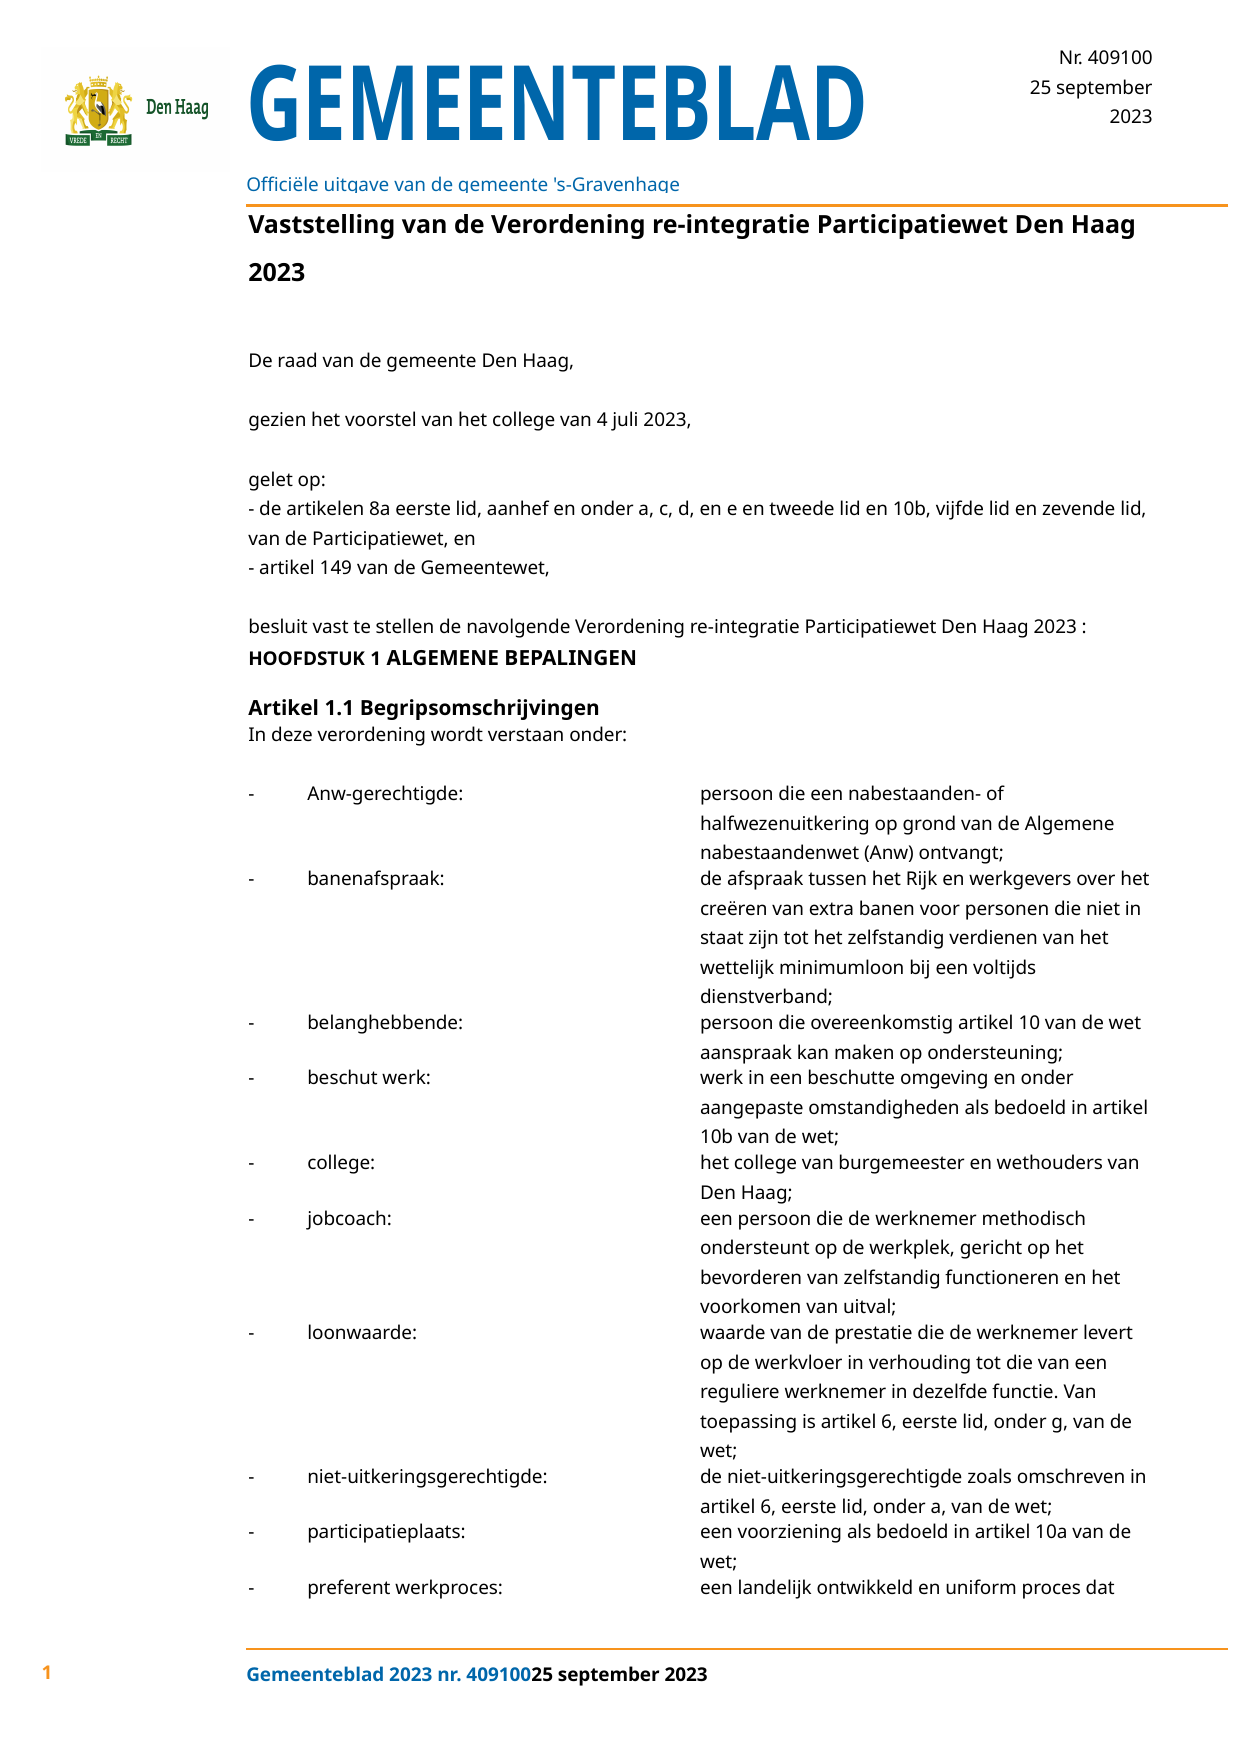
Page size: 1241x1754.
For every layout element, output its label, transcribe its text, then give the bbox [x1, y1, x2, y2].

text - de artikelen 8a eerste lid, aanhef en onder a, c, d, en e en tweede lid en 10b, vijfde lid en zevende lid, van de Participatiewet, en [248, 495, 1152, 551]
table_cell niet-uitkeringsgerechtigde: [248, 1463, 700, 1519]
text - artikel 149 van de Gemeentewet, [248, 554, 1152, 580]
table_cell participatieplaats: [248, 1519, 700, 1574]
table_cell beschut werk: [248, 1065, 700, 1149]
table_cell de niet-uitkeringsgerechtigde zoals omschreven in artikel 6, eerste lid, onder a, van de wet; [700, 1463, 1152, 1519]
table_cell een persoon die de werknemer methodisch ondersteunt op de werkplek, gericht op het bevorderen van zelfstandig functioneren en het voorkomen van uitval; [700, 1205, 1152, 1319]
table_cell banenafspraak: [248, 865, 700, 1009]
text besluit vast te stellen de navolgende Verordening re-integratie Participatiewet Den Haag 2023 : [248, 614, 1152, 639]
table_cell een voorziening als bedoeld in artikel 10a van de wet; [700, 1519, 1152, 1574]
picture [41, 47, 231, 172]
table_header Anw-gerechtigde: [248, 780, 700, 865]
table_cell de afspraak tussen het Rijk en werkgevers over het creëren van extra banen voor personen die niet in staat zijn tot het zelfstandig verdienen van het wettelijk minimumloon bij een voltijds dienstverband; [700, 865, 1152, 1009]
table_cell persoon die overeenkomstig artikel 10 van de wet aanspraak kan maken op ondersteuning; [700, 1009, 1152, 1064]
table_cell waarde van de prestatie die de werknemer levert op de werkvloer in verhouding tot die van een reguliere werknemer in dezelfde functie. Van toepassing is artikel 6, eerste lid, onder g, van de wet; [700, 1319, 1152, 1463]
table_cell college: [248, 1150, 700, 1205]
text gelet op: [248, 466, 1152, 492]
text Vaststelling van de Verordening re-integratie Participatiewet Den Haag 2023 [248, 207, 1152, 288]
text De raad van de gemeente Den Haag, [248, 347, 1152, 373]
text Artikel 1.1 Begripsomschrijvingen [248, 693, 1152, 721]
table_cell preferent werkproces: [248, 1574, 700, 1600]
table_cell werk in een beschutte omgeving en onder aangepaste omstandigheden als bedoeld in artikel 10b van de wet; [700, 1065, 1152, 1149]
text gezien het voorstel van het college van 4 juli 2023, [248, 407, 1152, 432]
table_cell het college van burgemeester en wethouders van Den Haag; [700, 1150, 1152, 1205]
table_header persoon die een nabestaanden- of halfwezenuitkering op grond van de Algemene nabestaandenwet (Anw) ontvangt; [700, 780, 1152, 865]
table_cell jobcoach: [248, 1205, 700, 1319]
table_cell belanghebbende: [248, 1009, 700, 1064]
table_cell loonwaarde: [248, 1319, 700, 1463]
text HOOFDSTUK 1 ALGEMENE BEPALINGEN [248, 643, 1152, 672]
table_cell een landelijk ontwikkeld en uniform proces dat [700, 1574, 1152, 1600]
text In deze verordening wordt verstaan onder: [248, 721, 1152, 747]
